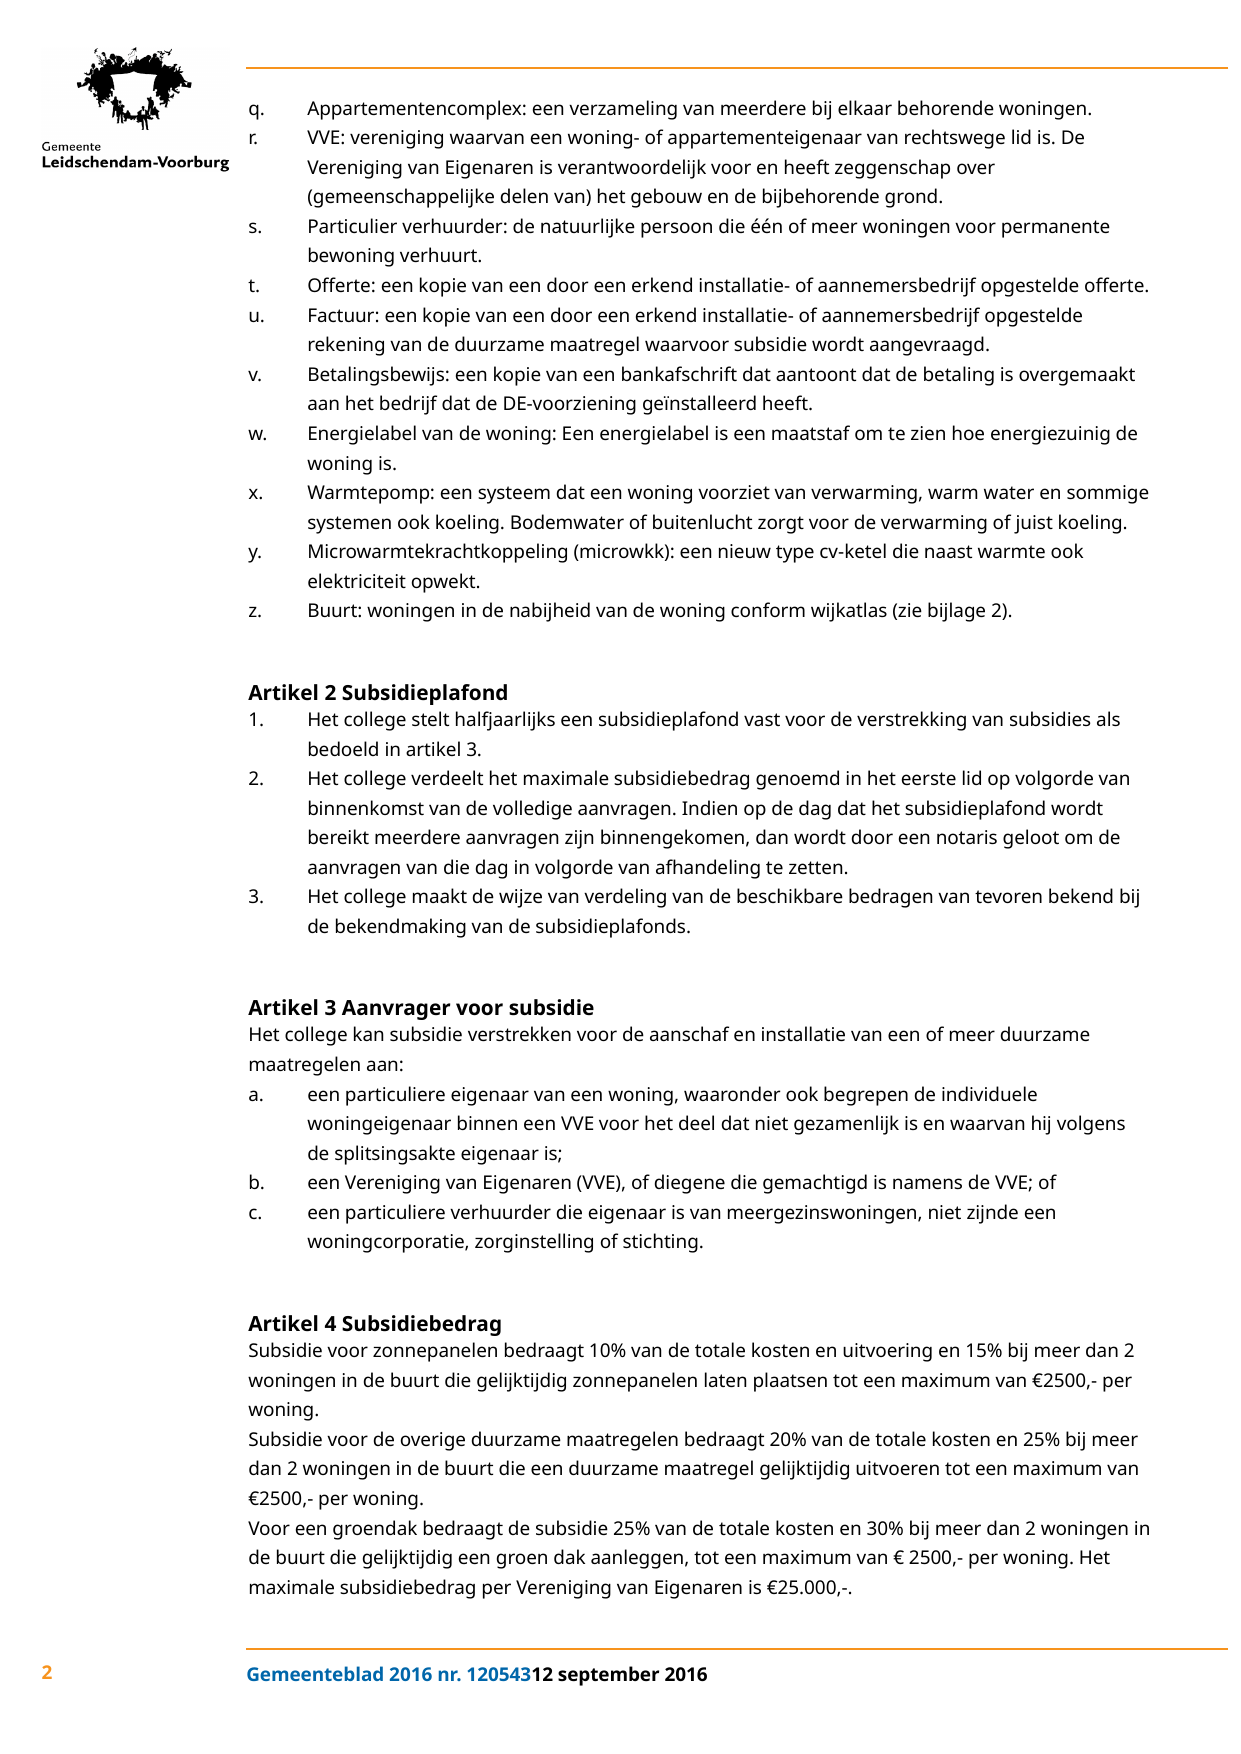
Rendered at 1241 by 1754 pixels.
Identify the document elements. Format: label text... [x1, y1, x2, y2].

list Het college verdeelt het maximale subsidiebedrag genoemd in het eerste lid op volgorde van binnenkomst van de volledige aanvragen. Indien op de dag dat het subsidieplafond wordt bereikt meerdere aanvragen zijn binnengekomen, dan wordt door een notaris geloot om de aanvragen van die dag in volgorde van afhandeling te zetten. [248, 765, 1152, 880]
picture [41, 47, 231, 172]
list Energielabel van de woning: Een energielabel is een maatstaf om te zien hoe energiezuinig de woning is. [248, 420, 1152, 476]
list een particuliere eigenaar van een woning, waaronder ook begrepen de individuele woningeigenaar binnen een VVE voor het deel dat niet gezamenlijk is en waarvan hij volgens de splitsingsakte eigenaar is; [248, 1081, 1152, 1166]
text Het college kan subsidie verstrekken voor de aanschaf en installatie van een of meer duurzame maatregelen aan: [248, 1022, 1152, 1077]
list Buurt: woningen in de nabijheid van de woning conform wijkatlas (zie bijlage 2). [248, 598, 1152, 623]
list Het college stelt halfjaarlijks een subsidieplafond vast voor de verstrekking van subsidies als bedoeld in artikel 3. [248, 706, 1152, 761]
list VVE: vereniging waarvan een woning- of appartementeigenaar van rechtswege lid is. De Vereniging van Eigenaren is verantwoordelijk voor en heeft zeggenschap over (gemeenschappelijke delen van) het gebouw en de bijbehorende grond. [248, 124, 1152, 209]
list Factuur: een kopie van een door een erkend installatie- of aannemersbedrijf opgestelde rekening van de duurzame maatregel waarvoor subsidie wordt aangevraagd. [248, 302, 1152, 357]
list een particuliere verhuurder die eigenaar is van meergezinswoningen, niet zijnde een woningcorporatie, zorginstelling of stichting. [248, 1199, 1152, 1254]
list Particulier verhuurder: de natuurlijke persoon die één of meer woningen voor permanente bewoning verhuurt. [248, 213, 1152, 268]
text Artikel 2 Subsidieplafond [248, 678, 1152, 706]
text Artikel 4 Subsidiebedrag [248, 1309, 1152, 1337]
list Betalingsbewijs: een kopie van een bankafschrift dat aantoont dat de betaling is overgemaakt aan het bedrijf dat de DE-voorziening geïnstalleerd heeft. [248, 361, 1152, 416]
list een Vereniging van Eigenaren (VVE), of diegene die gemachtigd is namens de VVE; of [248, 1169, 1152, 1195]
list Het college maakt de wijze van verdeling van de beschikbare bedragen van tevoren bekend bij de bekendmaking van de subsidieplafonds. [248, 884, 1152, 939]
text Subsidie voor de overige duurzame maatregelen bedraagt 20% van de totale kosten en 25% bij meer dan 2 woningen in de buurt die een duurzame maatregel gelijktijdig uitvoeren tot een maximum van €2500,- per woning. [248, 1426, 1152, 1511]
list Microwarmtekrachtkoppeling (microwkk): een nieuw type cv-ketel die naast warmte ook elektriciteit opwekt. [248, 538, 1152, 594]
list Offerte: een kopie van een door een erkend installatie- of aannemersbedrijf opgestelde offerte. [248, 272, 1152, 298]
list Warmtepomp: een systeem dat een woning voorziet van verwarming, warm water en sommige systemen ook koeling. Bodemwater of buitenlucht zorgt voor de verwarming of juist koeling. [248, 479, 1152, 535]
text Voor een groendak bedraagt de subsidie 25% van de totale kosten en 30% bij meer dan 2 woningen in de buurt die gelijktijdig een groen dak aanleggen, tot een maximum van € 2500,- per woning. Het maximale subsidiebedrag per Vereniging van Eigenaren is €25.000,-. [248, 1515, 1152, 1599]
text Artikel 3 Aanvrager voor subsidie [248, 993, 1152, 1022]
list Appartementencomplex: een verzameling van meerdere bij elkaar behorende woningen. [248, 95, 1152, 121]
text Subsidie voor zonnepanelen bedraagt 10% van de totale kosten en uitvoering en 15% bij meer dan 2 woningen in de buurt die gelijktijdig zonnepanelen laten plaatsen tot een maximum van €2500,- per woning. [248, 1337, 1152, 1422]
